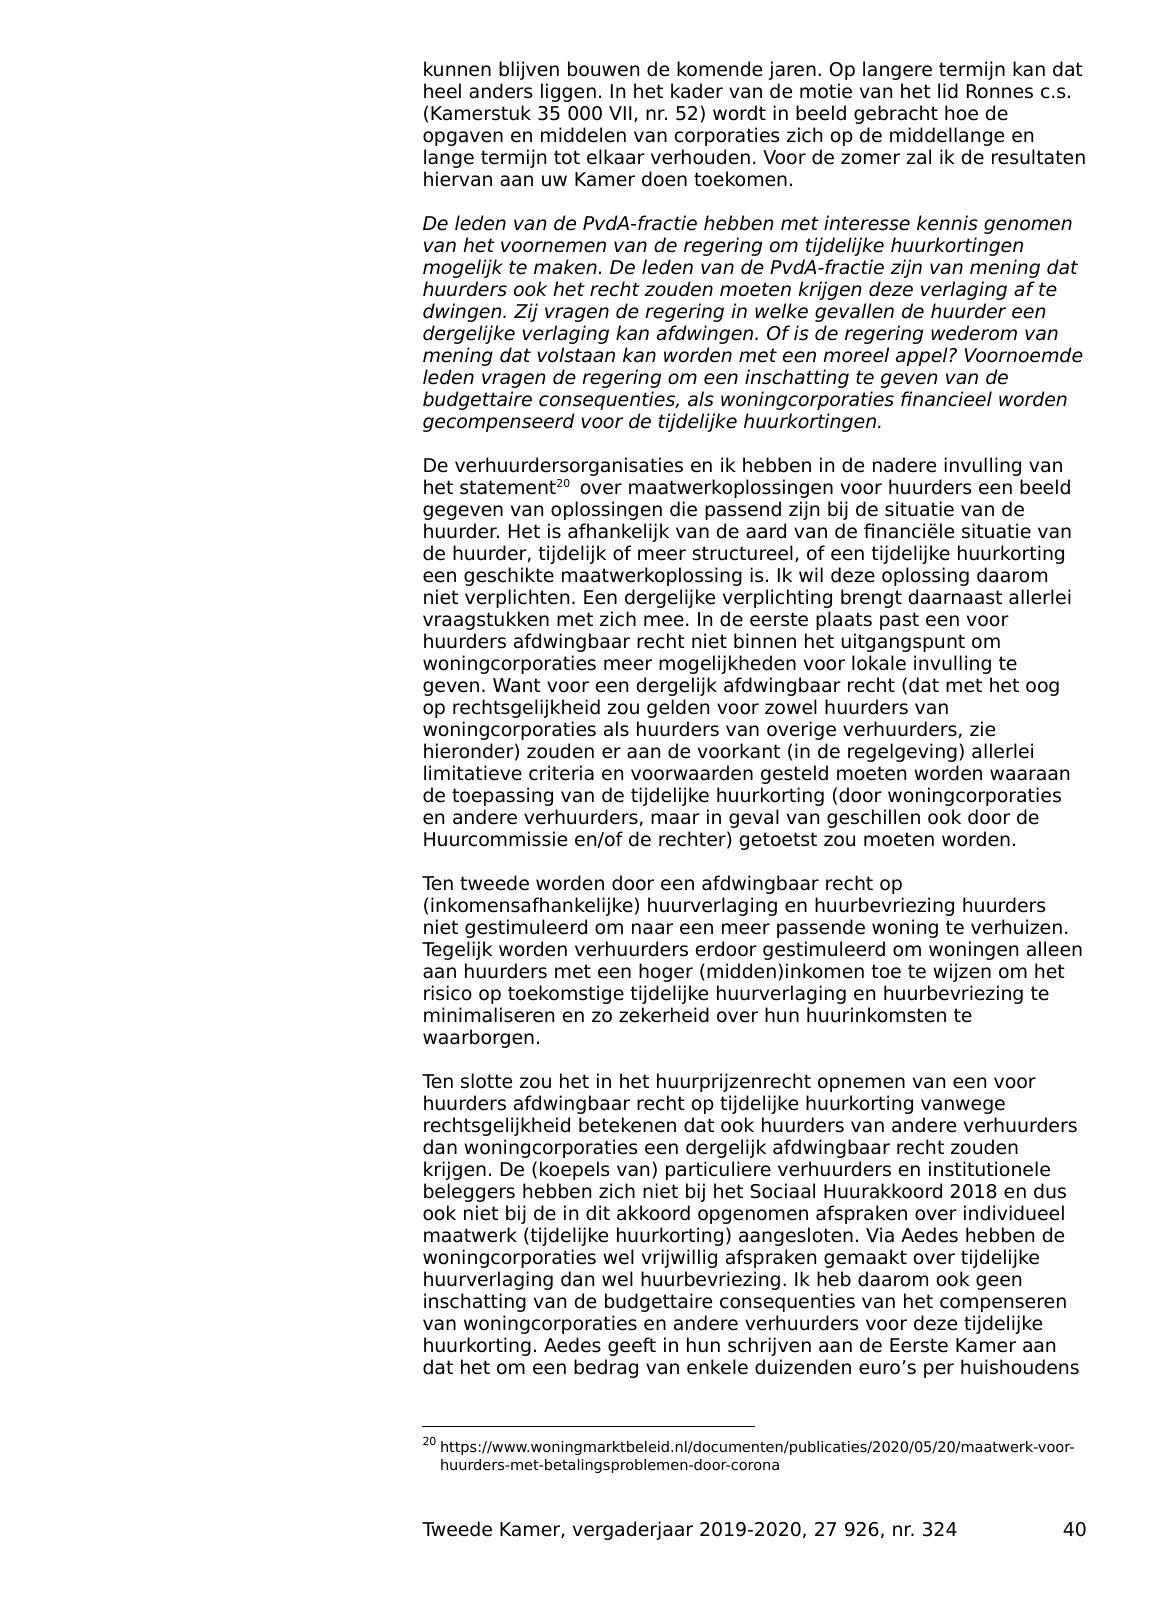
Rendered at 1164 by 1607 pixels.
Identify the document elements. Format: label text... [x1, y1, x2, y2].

text Ten slotte zou het in het huurprijzenrecht opnemen van een voor huurders afdwingbaar recht op tijdelijke huurkorting vanwege rechtsgelijkheid betekenen dat ook huurders van andere verhuurders dan woningcorporaties een dergelijk afdwingbaar recht zouden krijgen. De (koepels van) particuliere verhuurders en institutionele beleggers hebben zich niet bij het Sociaal Huurakkoord 2018 en dus ook niet bij de in dit akkoord opgenomen afspraken over individueel maatwerk (tijdelijke huurkorting) aangesloten. Via Aedes hebben de woningcorporaties wel vrijwillig afspraken gemaakt over tijdelijke huurverlaging dan wel huurbevriezing. Ik heb daarom ook geen inschatting van de budgettaire consequenties van het compenseren van woningcorporaties en andere verhuurders voor deze tijdelijke huurkorting. Aedes geeft in hun schrijven aan de Eerste Kamer aan dat het om een bedrag van enkele duizenden euro’s per huishoudens [422, 1071, 1087, 1379]
text kunnen blijven bouwen de komende jaren. Op langere termijn kan dat heel anders liggen. In het kader van de motie van het lid Ronnes c.s. (Kamerstuk 35 000 VII, nr. 52) wordt in beeld gebracht hoe de opgaven en middelen van corporaties zich op de middellange en lange termijn tot elkaar verhouden. Voor de zomer zal ik de resultaten hiervan aan uw Kamer doen toekomen. [422, 59, 1087, 191]
text De leden van de PvdA-fractie hebben met interesse kennis genomen van het voornemen van de regering om tijdelijke huurkortingen mogelijk te maken. De leden van de PvdA-fractie zijn van mening dat huurders ook het recht zouden moeten krijgen deze verlaging af te dwingen. Zij vragen de regering in welke gevallen de huurder een dergelijke verlaging kan afdwingen. Of is de regering wederom van mening dat volstaan kan worden met een moreel appel? Voornoemde leden vragen de regering om een inschatting te geven van de budgettaire consequenties, als woningcorporaties financieel worden gecompenseerd voor de tijdelijke huurkortingen. [422, 213, 1087, 433]
text https://www.woningmarktbeleid.nl/documenten/publicaties/2020/05/20/maatwerk-voor-huurders-met-betalingsproblemen-door-corona [422, 1435, 1087, 1474]
text Ten tweede worden door een afdwingbaar recht op (inkomensafhankelijke) huurverlaging en huurbevriezing huurders niet gestimuleerd om naar een meer passende woning te verhuizen. Tegelijk worden verhuurders erdoor gestimuleerd om woningen alleen aan huurders met een hoger (midden)inkomen toe te wijzen om het risico op toekomstige tijdelijke huurverlaging en huurbevriezing te minimaliseren en zo zekerheid over hun huurinkomsten te waarborgen. [422, 873, 1087, 1049]
text De verhuurdersorganisaties en ik hebben in de nadere invulling van het statement over maatwerkoplossingen voor huurders een beeld gegeven van oplossingen die passend zijn bij de situatie van de huurder. Het is afhankelijk van de aard van de financiële situatie van de huurder, tijdelijk of meer structureel, of een tijdelijke huurkorting een geschikte maatwerkoplossing is. Ik wil deze oplossing daarom niet verplichten. Een dergelijke verplichting brengt daarnaast allerlei vraagstukken met zich mee. In de eerste plaats past een voor huurders afdwingbaar recht niet binnen het uitgangspunt om woningcorporaties meer mogelijkheden voor lokale invulling te geven. Want voor een dergelijk afdwingbaar recht (dat met het oog op rechtsgelijkheid zou gelden voor zowel huurders van woningcorporaties als huurders van overige verhuurders, zie hieronder) zouden er aan de voorkant (in de regelgeving) allerlei limitatieve criteria en voorwaarden gesteld moeten worden waaraan de toepassing van de tijdelijke huurkorting (door woningcorporaties en andere verhuurders, maar in geval van geschillen ook door de Huurcommissie en/of de rechter) getoetst zou moeten worden. [422, 455, 1087, 851]
